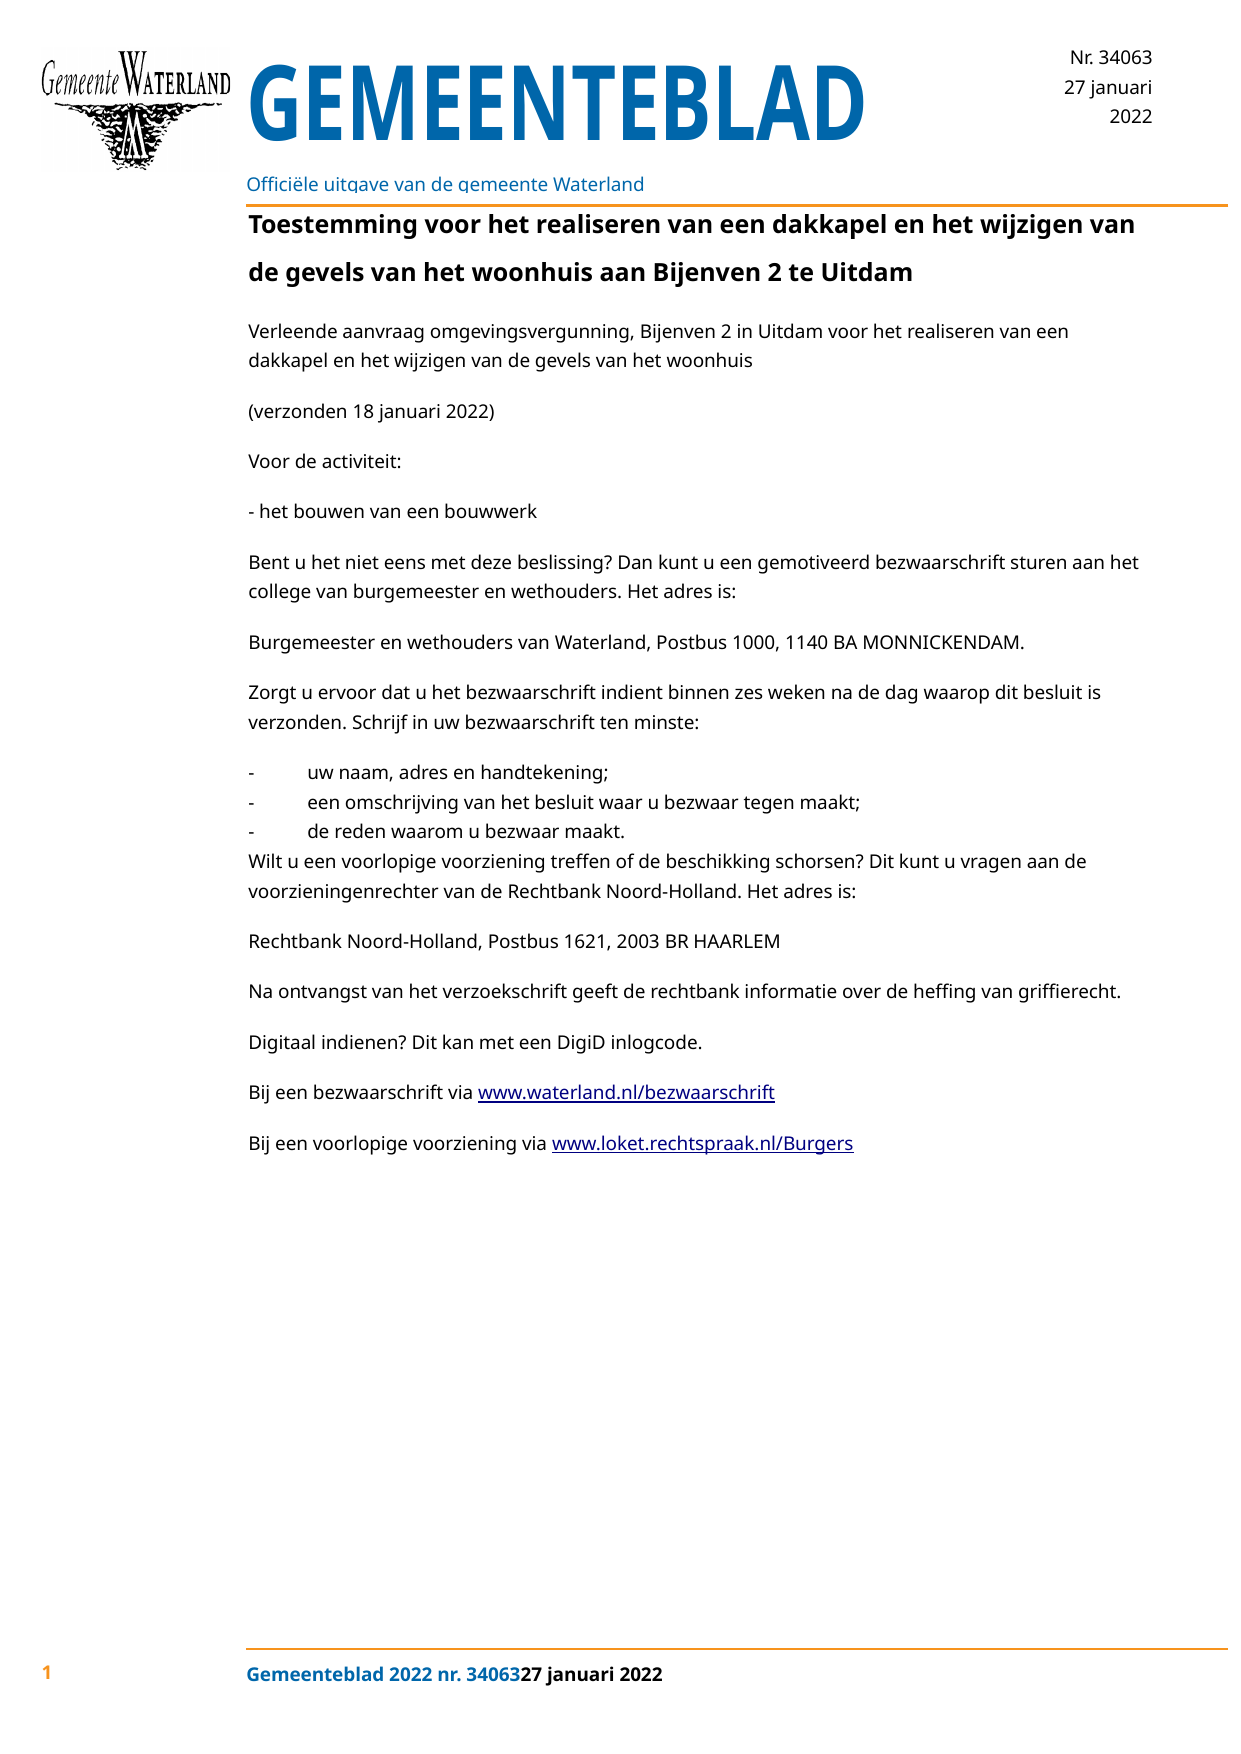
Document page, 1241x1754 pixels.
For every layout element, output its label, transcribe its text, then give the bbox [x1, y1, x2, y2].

text - het bouwen van een bouwwerk [248, 499, 1152, 524]
text Bent u het niet eens met deze beslissing? Dan kunt u een gemotiveerd bezwaarschrift sturen aan het college van burgemeester en wethouders. Het adres is: [248, 549, 1152, 604]
text Digitaal indienen? Dit kan met een DigiD inlogcode. [248, 1029, 1152, 1055]
text Rechtbank Noord-Holland, Postbus 1621, 2003 BR HAARLEM [248, 928, 1152, 954]
text Verleende aanvraag omgevingsvergunning, Bijenven 2 in Uitdam voor het realiseren van een dakkapel en het wijzigen van de gevels van het woonhuis [248, 318, 1152, 373]
text Zorgt u ervoor dat u het bezwaarschrift indient binnen zes weken na de dag waarop dit besluit is verzonden. Schrijf in uw bezwaarschrift ten minste: [248, 679, 1152, 735]
text Bij een voorlopige voorziening via www.loket.rechtspraak.nl/Burgers [248, 1130, 1152, 1156]
list een omschrijving van het besluit waar u bezwaar tegen maakt; [248, 789, 1152, 815]
text Bij een bezwaarschrift via www.waterland.nl/bezwaarschrift [248, 1079, 1152, 1105]
text Wilt u een voorlopige voorziening treffen of de beschikking schorsen? Dit kunt u vragen aan de voorzieningenrechter van de Rechtbank Noord-Holland. Het adres is: [248, 848, 1152, 904]
picture [41, 47, 231, 172]
text (verzonden 18 januari 2022) [248, 398, 1152, 424]
text Burgemeester en wethouders van Waterland, Postbus 1000, 1140 BA MONNICKENDAM. [248, 629, 1152, 655]
text Voor de activiteit: [248, 448, 1152, 474]
text Na ontvangst van het verzoekschrift geeft de rechtbank informatie over de heffing van griffierecht. [248, 979, 1152, 1004]
text Toestemming voor het realiseren van een dakkapel en het wijzigen van de gevels van het woonhuis aan Bijenven 2 te Uitdam [248, 207, 1152, 288]
list uw naam, adres en handtekening; [248, 759, 1152, 785]
list de reden waarom u bezwaar maakt. [248, 819, 1152, 844]
